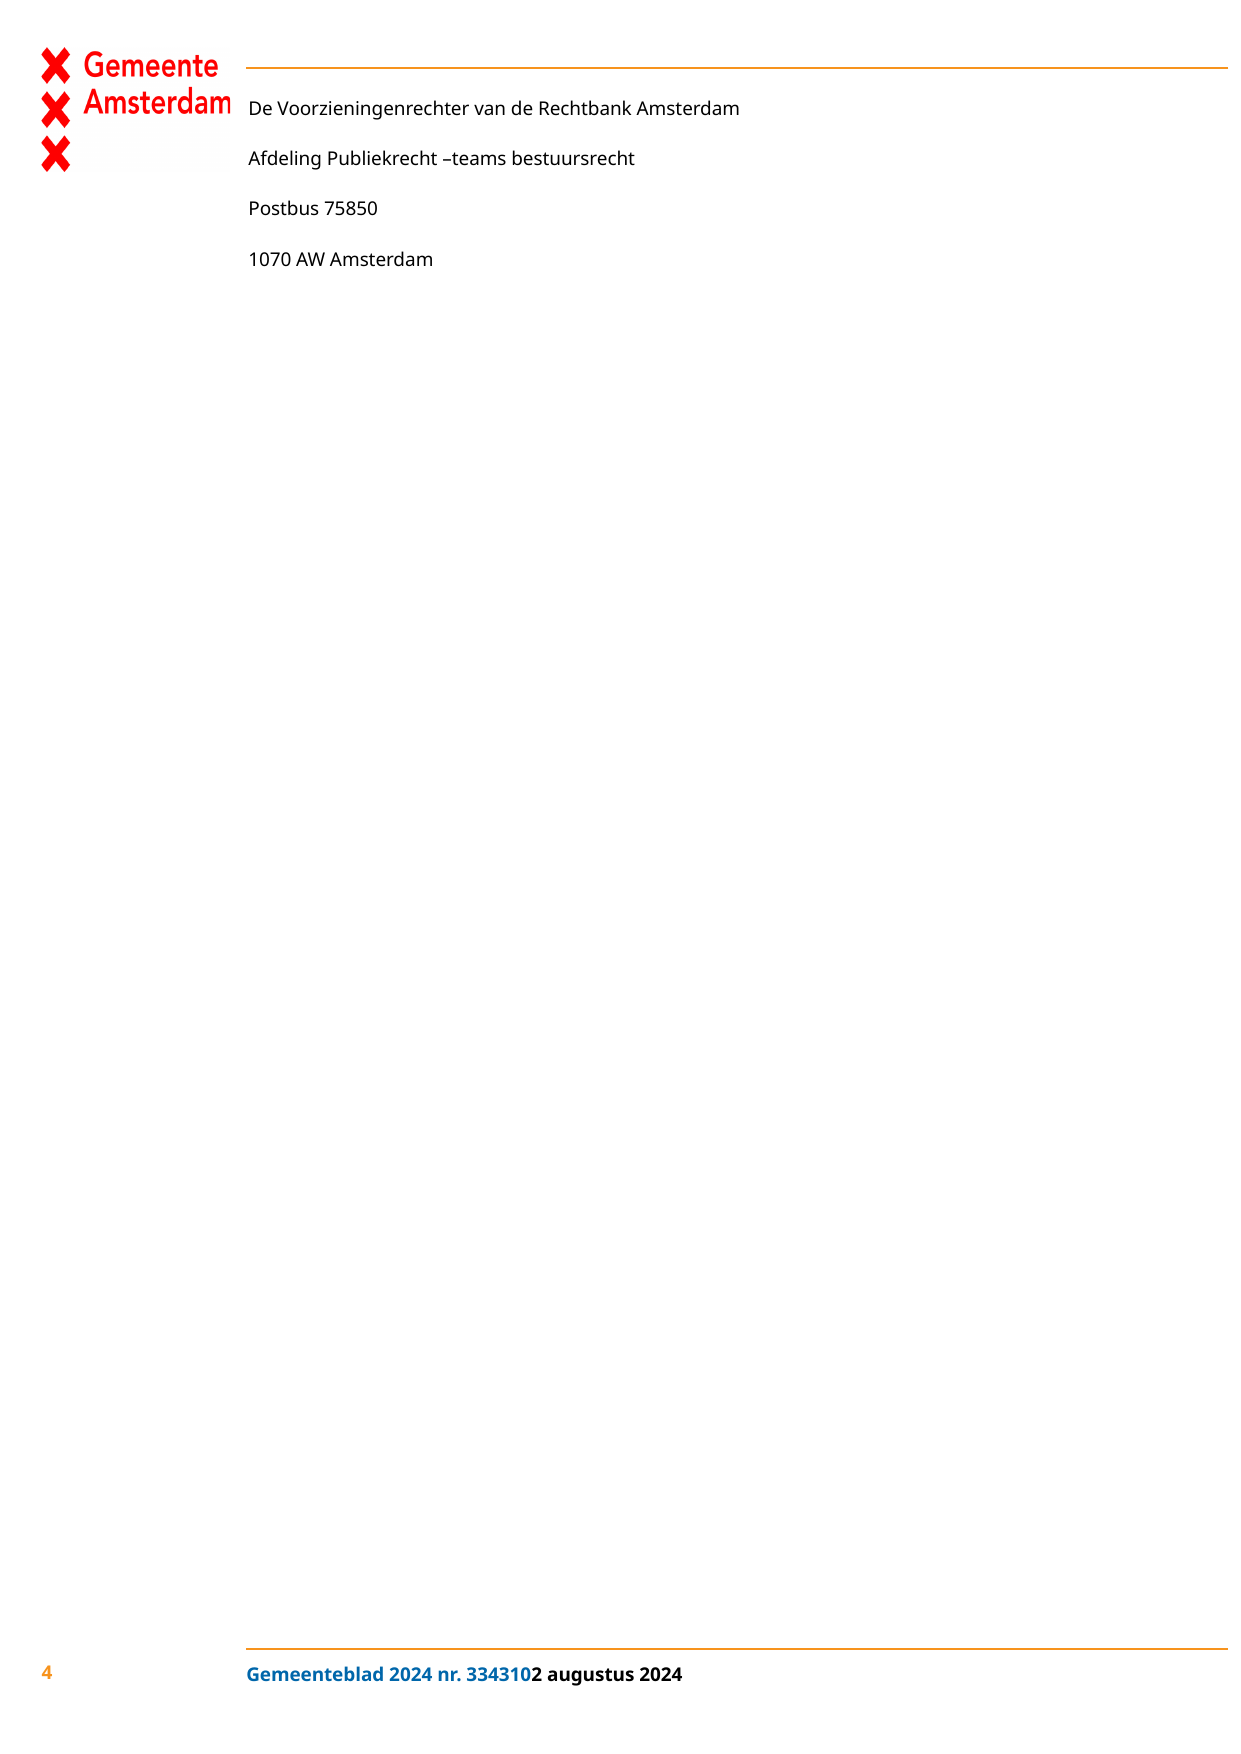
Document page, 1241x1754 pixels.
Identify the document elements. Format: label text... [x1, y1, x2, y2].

picture [41, 47, 231, 172]
text Postbus 75850 [248, 196, 1152, 221]
text De Voorzieningenrechter van de Rechtbank Amsterdam [248, 95, 1152, 121]
text Afdeling Publiekrecht –teams bestuursrecht [248, 145, 1152, 171]
text 1070 AW Amsterdam [248, 246, 1152, 272]
